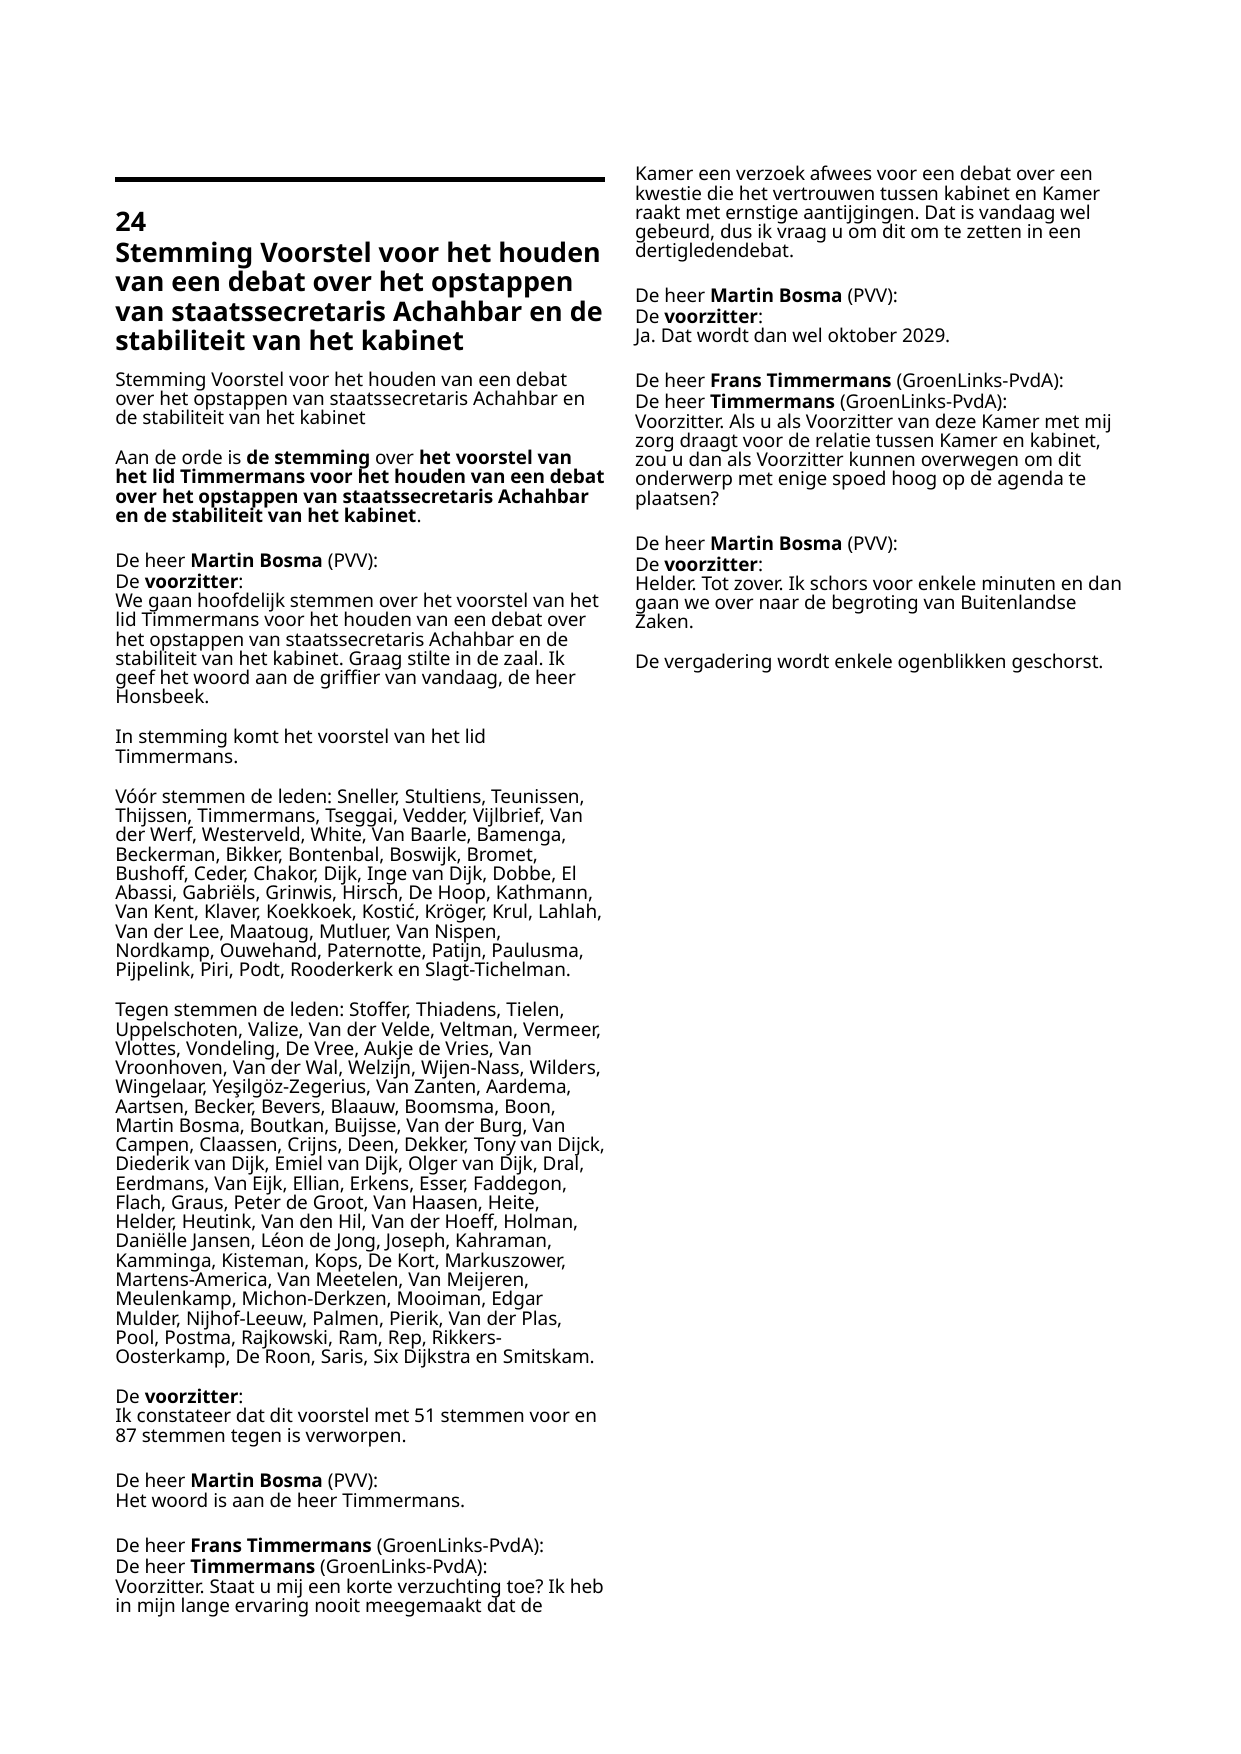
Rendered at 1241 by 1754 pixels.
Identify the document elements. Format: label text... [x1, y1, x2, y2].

text Stemming Voorstel voor het houden van een debat over het opstappen van staatssecretaris Achahbar en de stabiliteit van het kabinet [115, 239, 605, 371]
text Ja. Dat wordt dan wel oktober 2029. [635, 327, 1125, 347]
text De heer Frans Timmermans (GroenLinks-PvdA): [635, 368, 1125, 393]
text Tegen stemmen de leden: Stoffer, Thiadens, Tielen, Uppelschoten, Valize, Van der Velde, Veltman, Vermeer, Vlottes, Vondeling, De Vree, Aukje de Vries, Van Vroonhoven, Van der Wal, Welzijn, Wijen-Nass, Wilders, Wingelaar, Yeşilgöz-Zegerius, Van Zanten, Aardema, Aartsen, Becker, Bevers, Blaauw, Boomsma, Boon, Martin Bosma, Boutkan, Buijsse, Van der Burg, Van Campen, Claassen, Crijns, Deen, Dekker, Tony van Dijck, Diederik van Dijk, Emiel van Dijk, Olger van Dijk, Dral, Eerdmans, Van Eijk, Ellian, Erkens, Esser, Faddegon, Flach, Graus, Peter de Groot, Van Haasen, Heite, Helder, Heutink, Van den Hil, Van der Hoeff, Holman, Daniëlle Jansen, Léon de Jong, Joseph, Kahraman, Kamminga, Kisteman, Kops, De Kort, Markuszower, Martens-America, Van Meetelen, Van Meijeren, Meulenkamp, Michon-Derkzen, Mooiman, Edgar Mulder, Nijhof-Leeuw, Palmen, Pierik, Van der Plas, Pool, Postma, Rajkowski, Ram, Rep, Rikkers-Oosterkamp, De Roon, Saris, Six Dijkstra en Smitskam. [115, 1001, 605, 1367]
text De voorzitter: [635, 556, 1125, 575]
text Voorzitter. Staat u mij een korte verzuchting toe? Ik heb in mijn lange ervaring nooit meegemaakt dat de [115, 1578, 605, 1616]
text De heer Martin Bosma (PVV): [635, 282, 1125, 308]
text Het woord is aan de heer Timmermans. [115, 1492, 605, 1512]
text Aan de orde is de stemming over het voorstel van het lid Timmermans voor het houden van een debat over het opstappen van staatssecretaris Achahbar en de stabiliteit van het kabinet. [115, 449, 605, 526]
text Voorzitter. Als u als Voorzitter van deze Kamer met mij zorg draagt voor de relatie tussen Kamer en kabinet, zou u dan als Voorzitter kunnen overwegen om dit onderwerp met enige spoed hoog op de agenda te plaatsen? [635, 413, 1125, 509]
text De voorzitter: [115, 573, 605, 592]
text We gaan hoofdelijk stemmen over het voorstel van het lid Timmermans voor het houden van een debat over het opstappen van staatssecretaris Achahbar en de stabiliteit van het kabinet. Graag stilte in de zaal. Ik geef het woord aan de griffier van vandaag, de heer Honsbeek. [115, 592, 605, 708]
text De voorzitter: [115, 1388, 605, 1407]
text De heer Martin Bosma (PVV): [635, 530, 1125, 556]
text In stemming komt het voorstel van het lid Timmermans. [115, 728, 605, 767]
text De voorzitter: [635, 308, 1125, 327]
text Stemming Voorstel voor het houden van een debat over het opstappen van staatssecretaris Achahbar en de stabiliteit van het kabinet [115, 371, 605, 428]
text De heer Timmermans (GroenLinks-PvdA): [635, 393, 1125, 413]
text Helder. Tot zover. Ik schors voor enkele minuten en dan gaan we over naar de begroting van Buitenlandse Zaken. [635, 575, 1125, 633]
text Vóór stemmen de leden: Sneller, Stultiens, Teunissen, Thijssen, Timmermans, Tseggai, Vedder, Vijlbrief, Van der Werf, Westerveld, White, Van Baarle, Bamenga, Beckerman, Bikker, Bontenbal, Boswijk, Bromet, Bushoff, Ceder, Chakor, Dijk, Inge van Dijk, Dobbe, El Abassi, Gabriëls, Grinwis, Hirsch, De Hoop, Kathmann, Van Kent, Klaver, Koekkoek, Kostić, Kröger, Krul, Lahlah, Van der Lee, Maatoug, Mutluer, Van Nispen, Nordkamp, Ouwehand, Paternotte, Patijn, Paulusma, Pijpelink, Piri, Podt, Rooderkerk en Slagt-Tichelman. [115, 788, 605, 981]
text De heer Frans Timmermans (GroenLinks-PvdA): [115, 1533, 605, 1558]
text De heer Martin Bosma (PVV): [115, 547, 605, 573]
text Kamer een verzoek afwees voor een debat over een kwestie die het vertrouwen tussen kabinet en Kamer raakt met ernstige aantijgingen. Dat is vandaag wel gebeurd, dus ik vraag u om dit om te zetten in een dertigledendebat. [635, 165, 1125, 262]
text 24 [115, 203, 605, 239]
text Ik constateer dat dit voorstel met 51 stemmen voor en 87 stemmen tegen is verworpen. [115, 1407, 605, 1446]
text De heer Timmermans (GroenLinks-PvdA): [115, 1558, 605, 1578]
text De vergadering wordt enkele ogenblikken geschorst. [635, 653, 1125, 673]
text De heer Martin Bosma (PVV): [115, 1467, 605, 1492]
